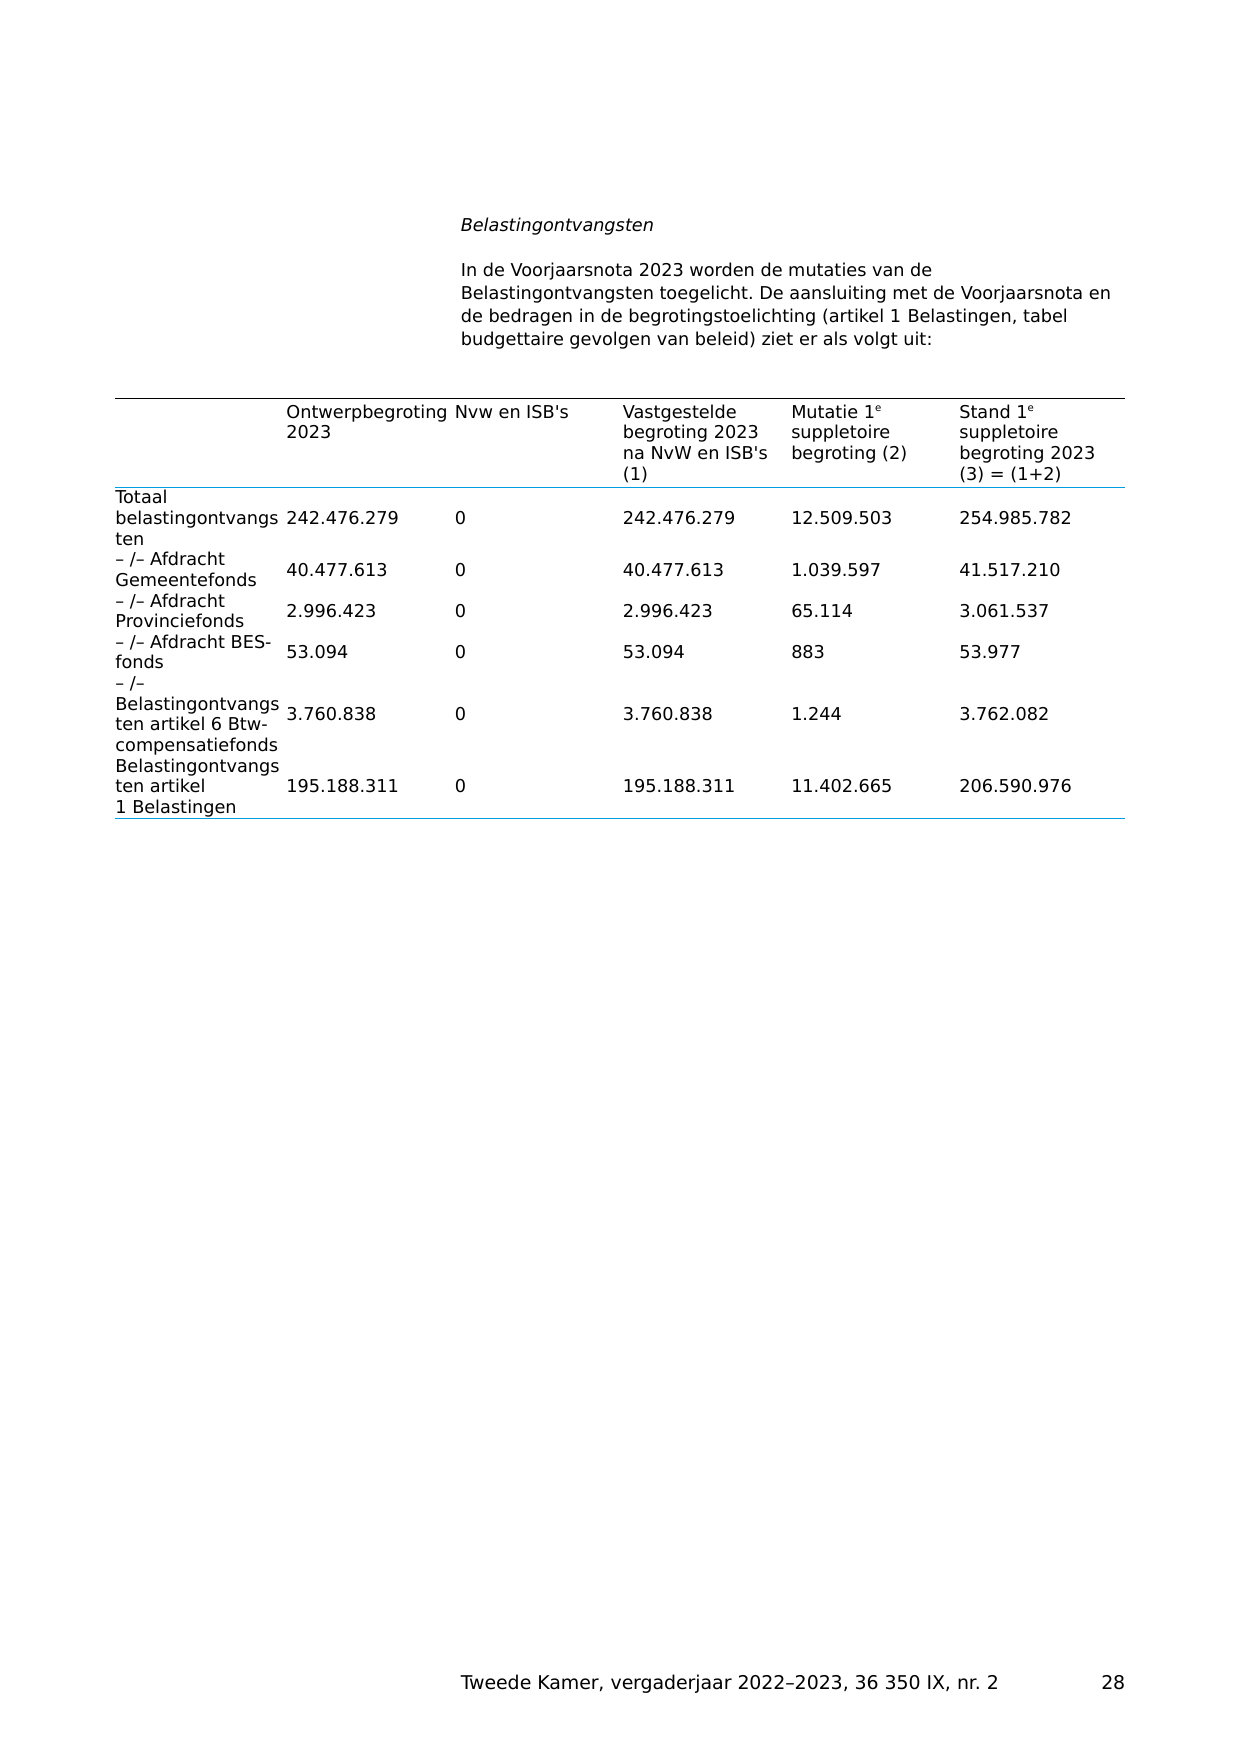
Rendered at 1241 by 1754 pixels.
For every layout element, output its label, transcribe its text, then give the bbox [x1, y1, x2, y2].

table_cell Mutatie 1e suppletoire begroting (2) [788, 399, 956, 487]
table_cell 11.402.665 [788, 756, 956, 817]
table_cell 242.476.279 [620, 488, 788, 549]
table_cell 40.477.613 [283, 549, 452, 591]
table_cell Stand 1e suppletoire begroting 2023 (3) = (1+2) [956, 399, 1125, 487]
text In de Voorjaarsnota 2023 worden de mutaties van de Belastingontvangsten toegelicht. De aansluiting met de Voorjaarsnota en de bedragen in de begrotingstoelichting (artikel 1 Belastingen, tabel budgettaire gevolgen van beleid) ziet er als volgt uit: [461, 258, 1125, 350]
table_cell Vastgestelde begroting 2023 na NvW en ISB's (1) [620, 399, 788, 487]
text Belastingontvangsten [461, 213, 1125, 236]
table_cell 242.476.279 [283, 488, 452, 549]
table_cell 1.244 [788, 673, 956, 756]
table_cell 3.061.537 [956, 591, 1125, 632]
table_cell 0 [452, 673, 620, 756]
table_cell 53.094 [620, 632, 788, 673]
table_cell 254.985.782 [956, 488, 1125, 549]
table_cell 2.996.423 [283, 591, 452, 632]
table_cell 206.590.976 [956, 756, 1125, 817]
table_cell 3.762.082 [956, 673, 1125, 756]
table_cell 2.996.423 [620, 591, 788, 632]
table_cell 53.094 [283, 632, 452, 673]
table_cell Ontwerpbegroting 2023 [283, 399, 452, 487]
table_cell Nvw en ISB's [452, 399, 620, 487]
table_cell – /– Afdracht Gemeentefonds [115, 549, 283, 591]
table_cell 883 [788, 632, 956, 673]
table_cell 41.517.210 [956, 549, 1125, 591]
table_cell 53.977 [956, 632, 1125, 673]
table_cell Belastingontvangsten artikel 1 Belastingen [115, 756, 283, 817]
table_cell 1.039.597 [788, 549, 956, 591]
table_cell 0 [452, 549, 620, 591]
table_cell 195.188.311 [283, 756, 452, 817]
table_cell 40.477.613 [620, 549, 788, 591]
table_cell 12.509.503 [788, 488, 956, 549]
table_cell – /– Belastingontvangsten artikel 6 Btw-compensatiefonds [115, 673, 283, 756]
table_cell Totaal belastingontvangsten [115, 488, 283, 549]
table_cell [115, 399, 283, 487]
table_cell – /– Afdracht Provinciefonds [115, 591, 283, 632]
table_cell 0 [452, 488, 620, 549]
table_cell 0 [452, 756, 620, 817]
table_cell 0 [452, 591, 620, 632]
table_cell 65.114 [788, 591, 956, 632]
table_cell – /– Afdracht BES-fonds [115, 632, 283, 673]
table_header Tabel 9 Belastingontvangsten (bedragen x € 1.000) [115, 373, 1125, 398]
table_cell 3.760.838 [620, 673, 788, 756]
table_cell 195.188.311 [620, 756, 788, 817]
table_cell 0 [452, 632, 620, 673]
table_cell 3.760.838 [283, 673, 452, 756]
